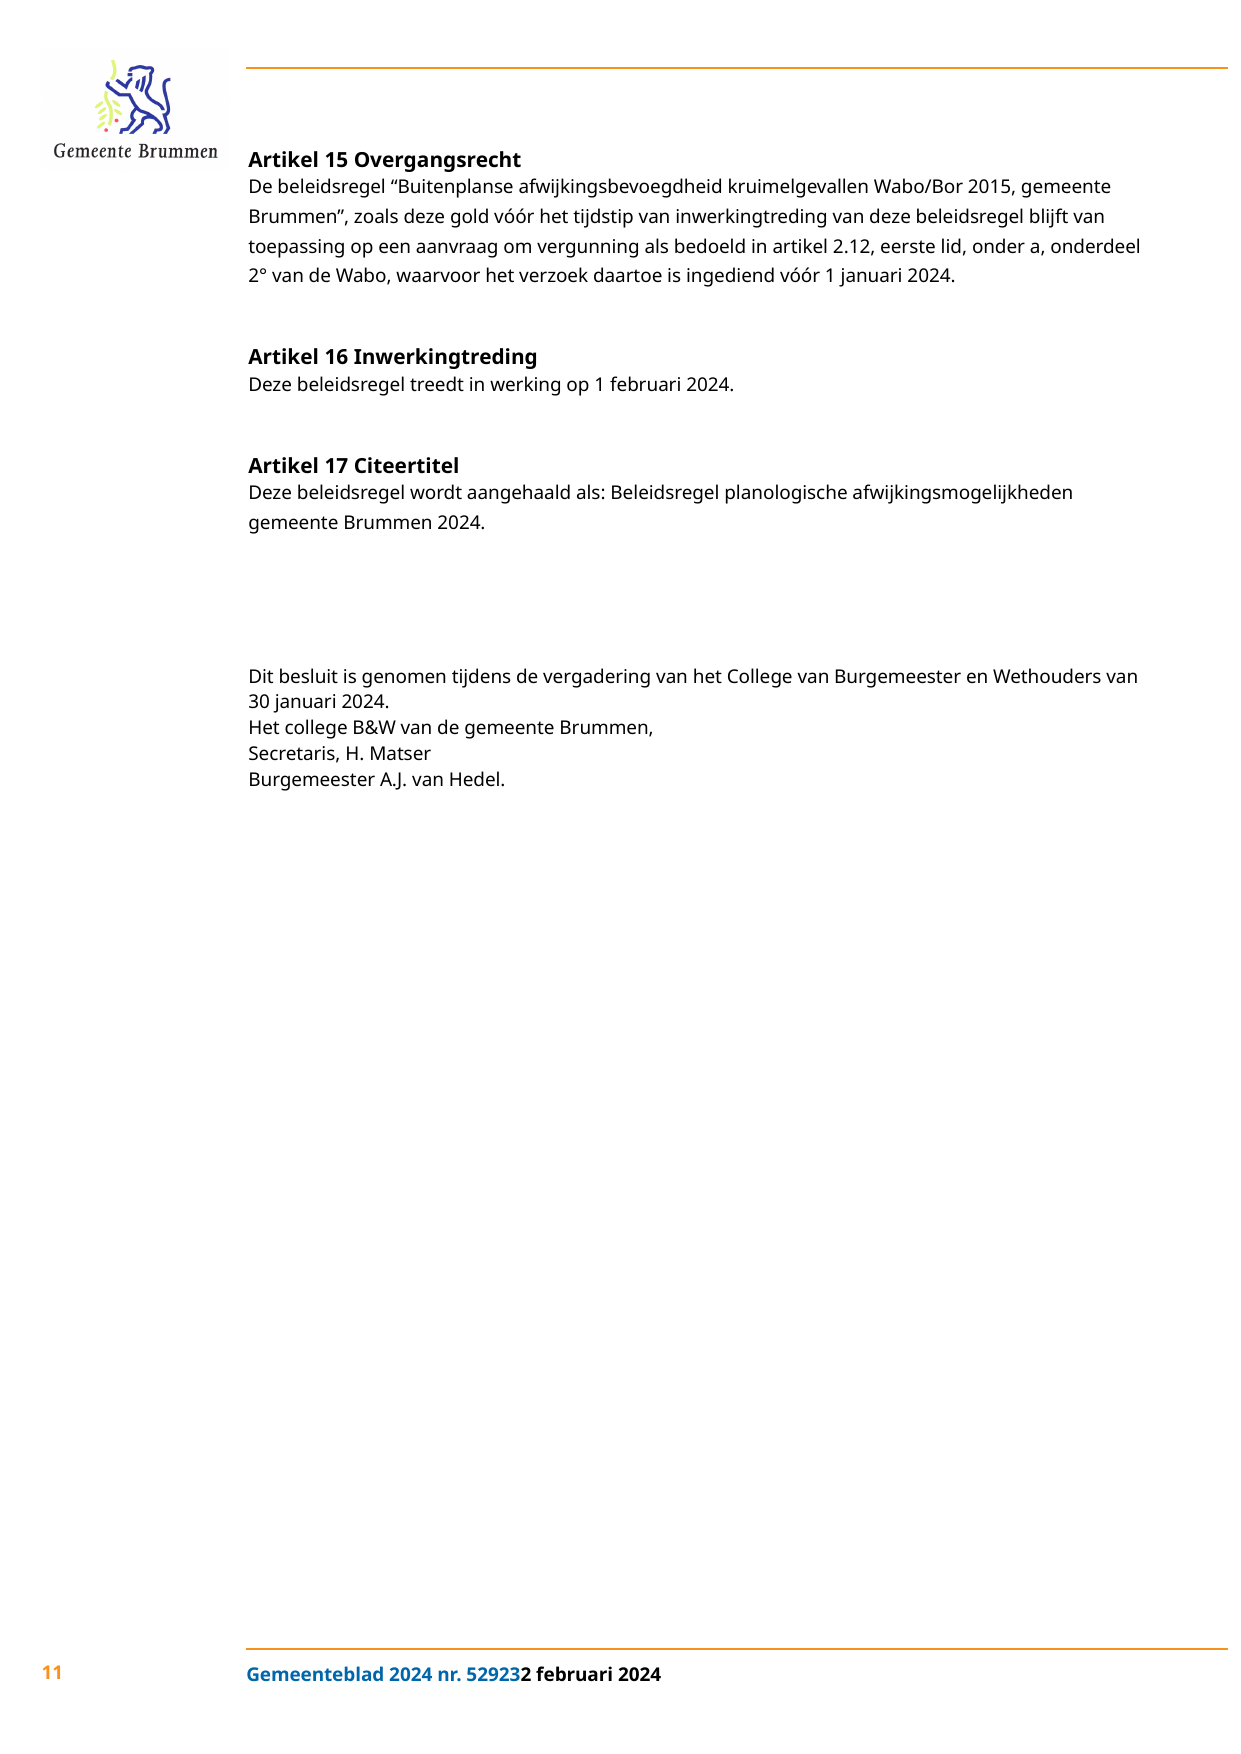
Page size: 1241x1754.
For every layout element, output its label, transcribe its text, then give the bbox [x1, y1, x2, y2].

text Dit besluit is genomen tijdens de vergadering van het College van Burgemeester en Wethouders van 30 januari 2024. [248, 663, 1152, 714]
text De beleidsregel “Buitenplanse afwijkingsbevoegdheid kruimelgevallen Wabo/Bor 2015, gemeente Brummen”, zoals deze gold vóór het tijdstip van inwerkingtreding van deze beleidsregel blijft van toepassing op een aanvraag om vergunning als bedoeld in artikel 2.12, eerste lid, onder a, onderdeel 2° van de Wabo, waarvoor het verzoek daartoe is ingediend vóór 1 januari 2024. [248, 174, 1152, 288]
text Deze beleidsregel wordt aangehaald als: Beleidsregel planologische afwijkingsmogelijkheden gemeente Brummen 2024. [248, 479, 1152, 534]
text Artikel 17 Citeertitel [248, 451, 1152, 479]
text Artikel 15 Overgangsrecht [248, 145, 1152, 174]
picture [41, 47, 231, 172]
text Het college B&W van de gemeente Brummen, [248, 714, 1152, 740]
text Secretaris, H. Matser [248, 740, 1152, 766]
text Burgemeester A.J. van Hedel. [248, 766, 1152, 792]
text Artikel 16 Inwerkingtreding [248, 342, 1152, 371]
text Deze beleidsregel treedt in werking op 1 februari 2024. [248, 371, 1152, 397]
